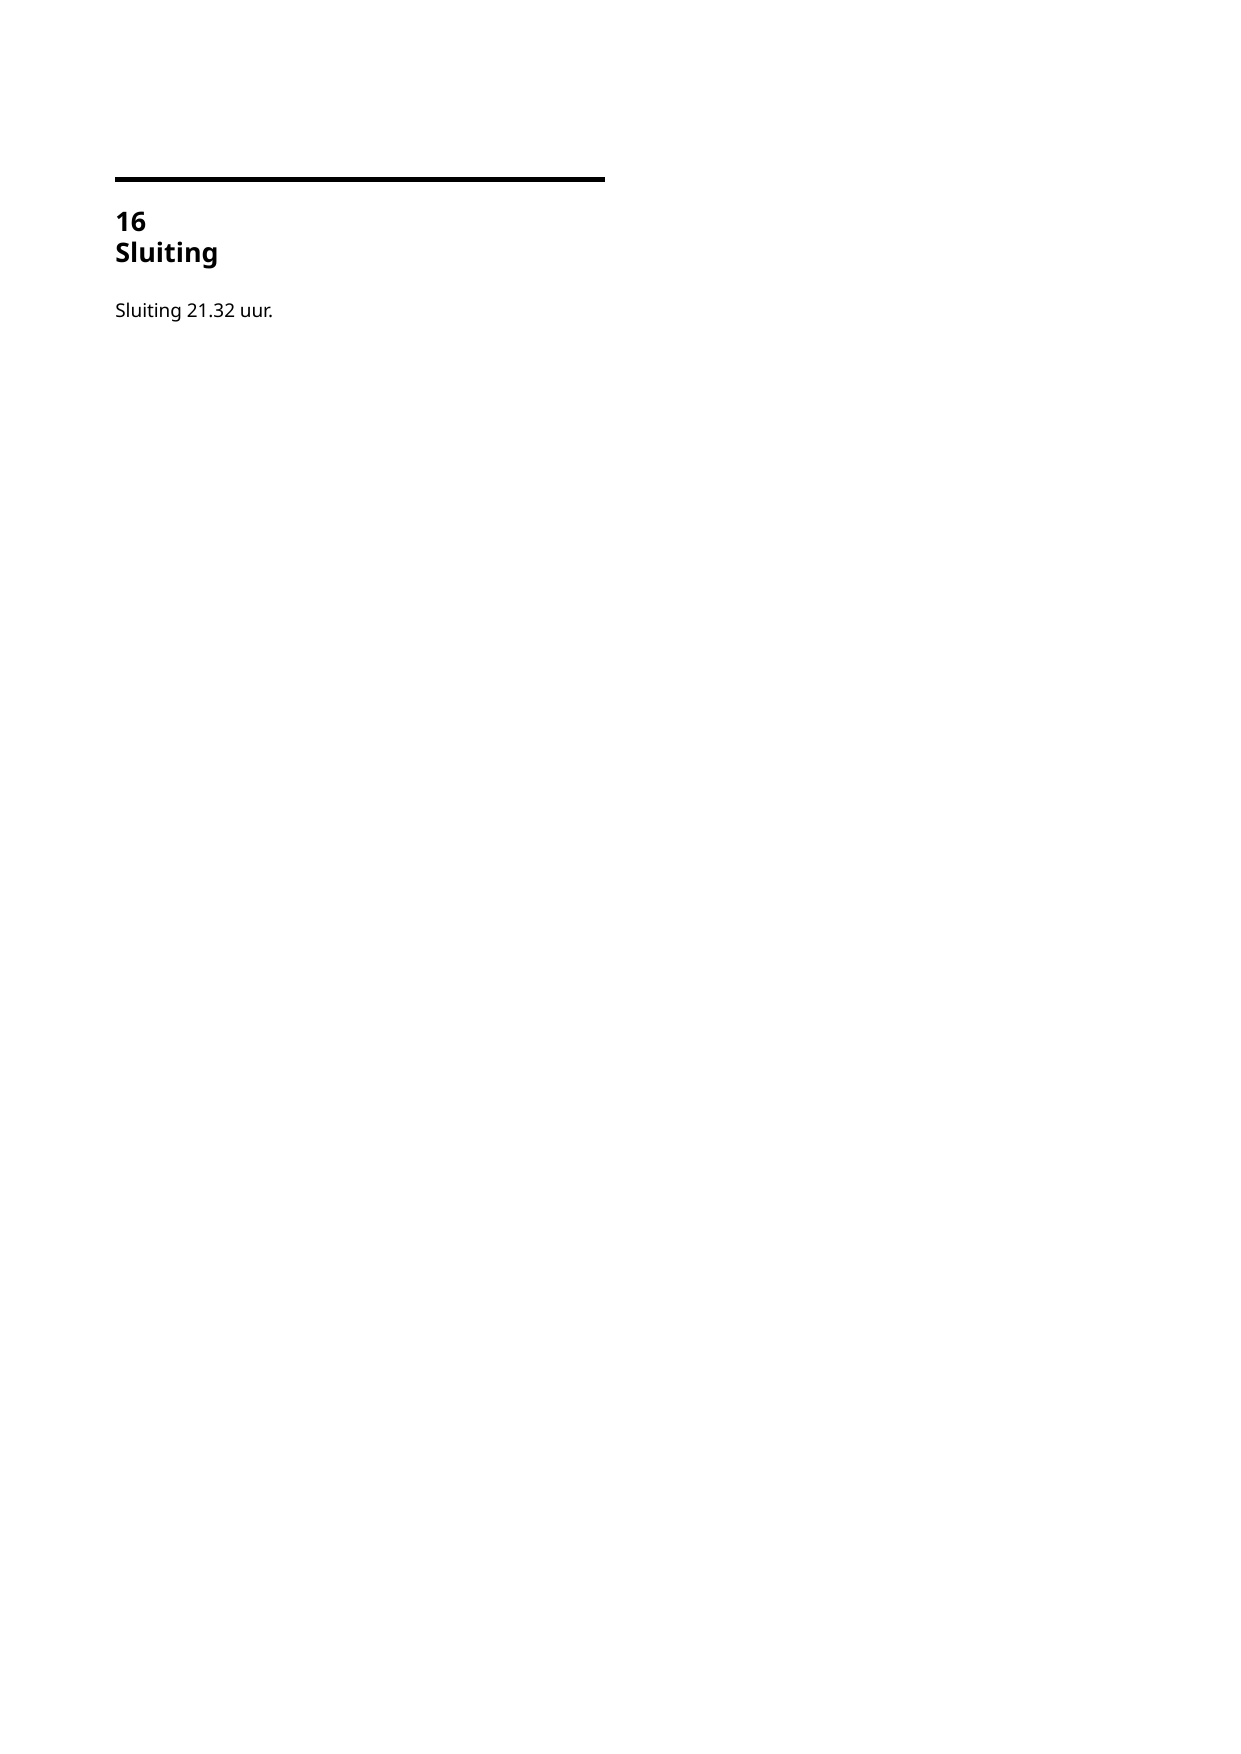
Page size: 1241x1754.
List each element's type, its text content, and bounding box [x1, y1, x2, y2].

text Sluiting 21.32 uur. [115, 302, 605, 322]
text Sluiting [115, 239, 605, 283]
text 16 [115, 203, 605, 239]
